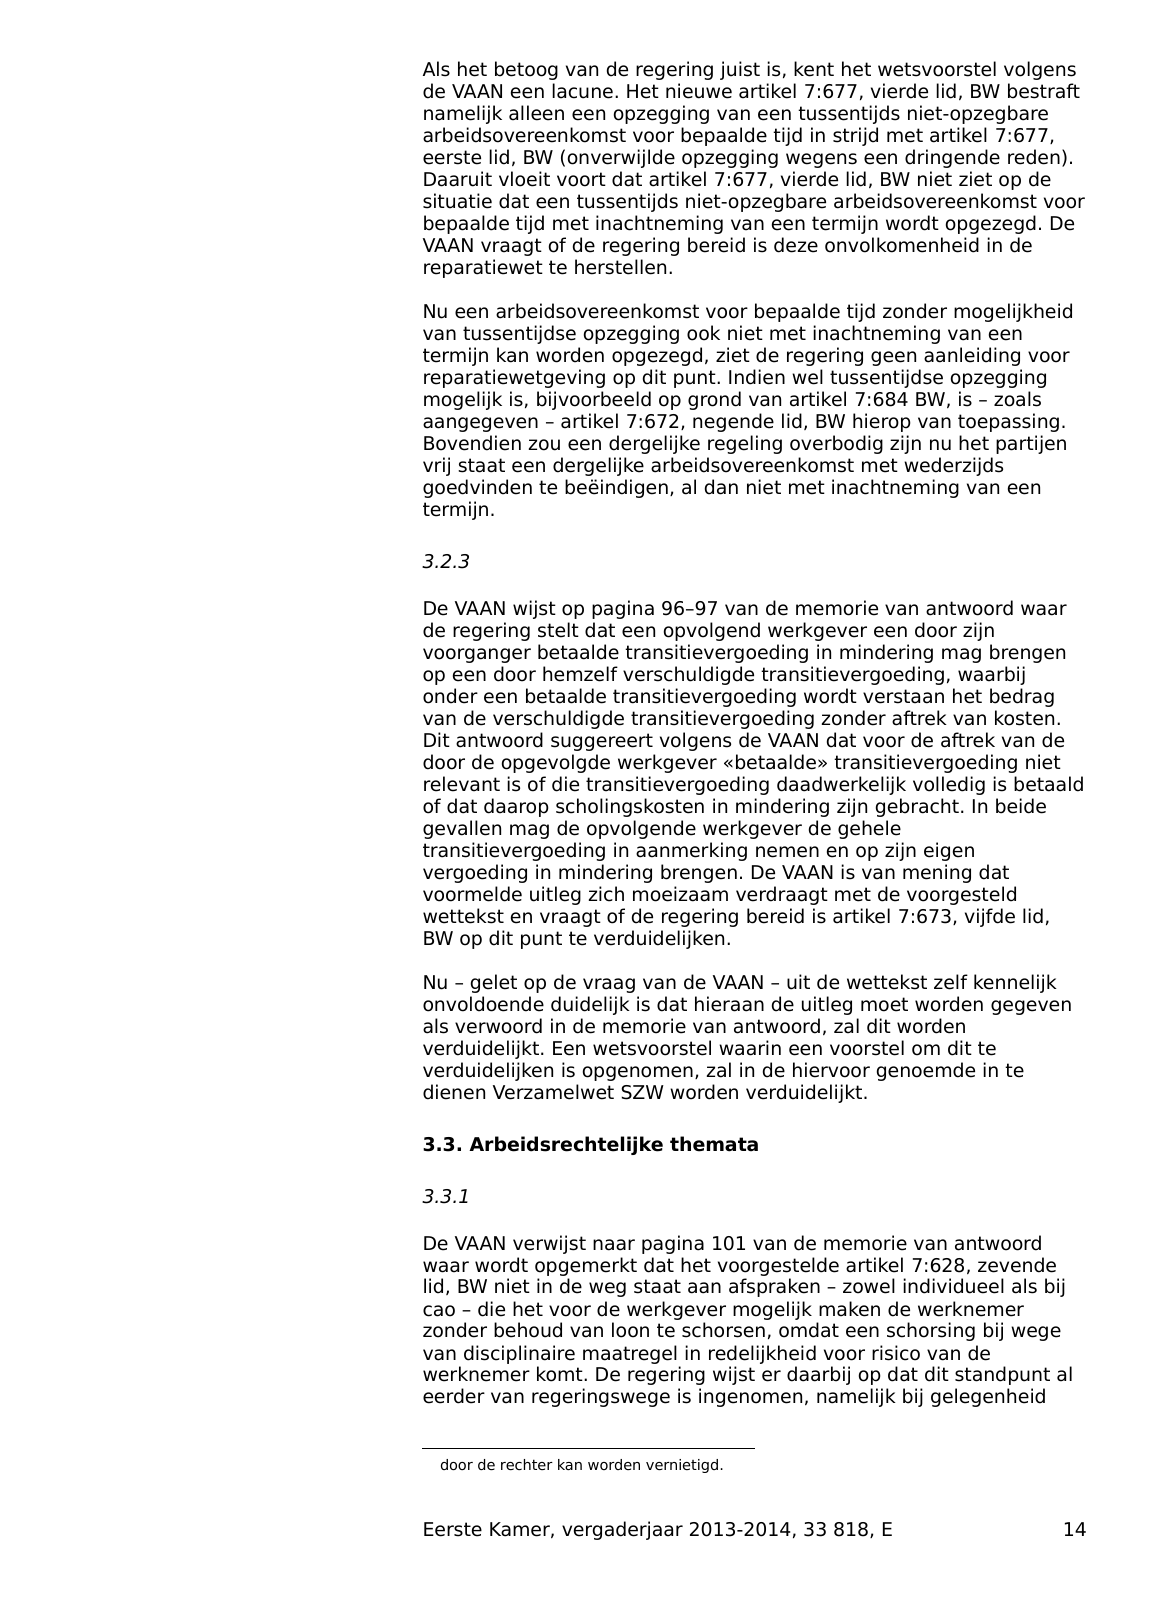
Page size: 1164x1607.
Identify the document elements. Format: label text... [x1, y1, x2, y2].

text door de rechter kan worden vernietigd. [422, 1457, 1087, 1474]
text De VAAN verwijst naar pagina 101 van de memorie van antwoord waar wordt opgemerkt dat het voorgestelde artikel 7:628, zevende lid, BW niet in de weg staat aan afspraken – zowel individueel als bij cao – die het voor de werkgever mogelijk maken de werknemer zonder behoud van loon te schorsen, omdat een schorsing bij wege van disciplinaire maatregel in redelijkheid voor risico van de werknemer komt. De regering wijst er daarbij op dat dit standpunt al eerder van regeringswege is ingenomen, namelijk bij gelegenheid [422, 1232, 1087, 1408]
text De VAAN wijst op pagina 96–97 van de memorie van antwoord waar de regering stelt dat een opvolgend werkgever een door zijn voorganger betaalde transitievergoeding in mindering mag brengen op een door hemzelf verschuldigde transitievergoeding, waarbij onder een betaalde transitievergoeding wordt verstaan het bedrag van de verschuldigde transitievergoeding zonder aftrek van kosten. Dit antwoord suggereert volgens de VAAN dat voor de aftrek van de door de opgevolgde werkgever «betaalde» transitievergoeding niet relevant is of die transitievergoeding daadwerkelijk volledig is betaald of dat daarop scholingskosten in mindering zijn gebracht. In beide gevallen mag de opvolgende werkgever de gehele transitievergoeding in aanmerking nemen en op zijn eigen vergoeding in mindering brengen. De VAAN is van mening dat voormelde uitleg zich moeizaam verdraagt met de voorgesteld wettekst en vraagt of de regering bereid is artikel 7:673, vijfde lid, BW op dit punt te verduidelijken. [422, 598, 1087, 949]
subtitle 3.3. Arbeidsrechtelijke themata [422, 1133, 1087, 1156]
text Als het betoog van de regering juist is, kent het wetsvoorstel volgens de VAAN een lacune. Het nieuwe artikel 7:677, vierde lid, BW bestraft namelijk alleen een opzegging van een tussentijds niet-opzegbare arbeidsovereenkomst voor bepaalde tijd in strijd met artikel 7:677, eerste lid, BW (onverwijlde opzegging wegens een dringende reden). Daaruit vloeit voort dat artikel 7:677, vierde lid, BW niet ziet op de situatie dat een tussentijds niet-opzegbare arbeidsovereenkomst voor bepaalde tijd met inachtneming van een termijn wordt opgezegd. De VAAN vraagt of de regering bereid is deze onvolkomenheid in de reparatiewet te herstellen. [422, 59, 1087, 279]
subtitle 3.3.1 [422, 1186, 1087, 1207]
text Nu een arbeidsovereenkomst voor bepaalde tijd zonder mogelijkheid van tussentijdse opzegging ook niet met inachtneming van een termijn kan worden opgezegd, ziet de regering geen aanleiding voor reparatiewetgeving op dit punt. Indien wel tussentijdse opzegging mogelijk is, bijvoorbeeld op grond van artikel 7:684 BW, is – zoals aangegeven – artikel 7:672, negende lid, BW hierop van toepassing. Bovendien zou een dergelijke regeling overbodig zijn nu het partijen vrij staat een dergelijke arbeidsovereenkomst met wederzijds goedvinden te beëindigen, al dan niet met inachtneming van een termijn. [422, 301, 1087, 521]
text Nu – gelet op de vraag van de VAAN – uit de wettekst zelf kennelijk onvoldoende duidelijk is dat hieraan de uitleg moet worden gegeven als verwoord in de memorie van antwoord, zal dit worden verduidelijkt. Een wetsvoorstel waarin een voorstel om dit te verduidelijken is opgenomen, zal in de hiervoor genoemde in te dienen Verzamelwet SZW worden verduidelijkt. [422, 972, 1087, 1103]
subtitle 3.2.3 [422, 551, 1087, 573]
